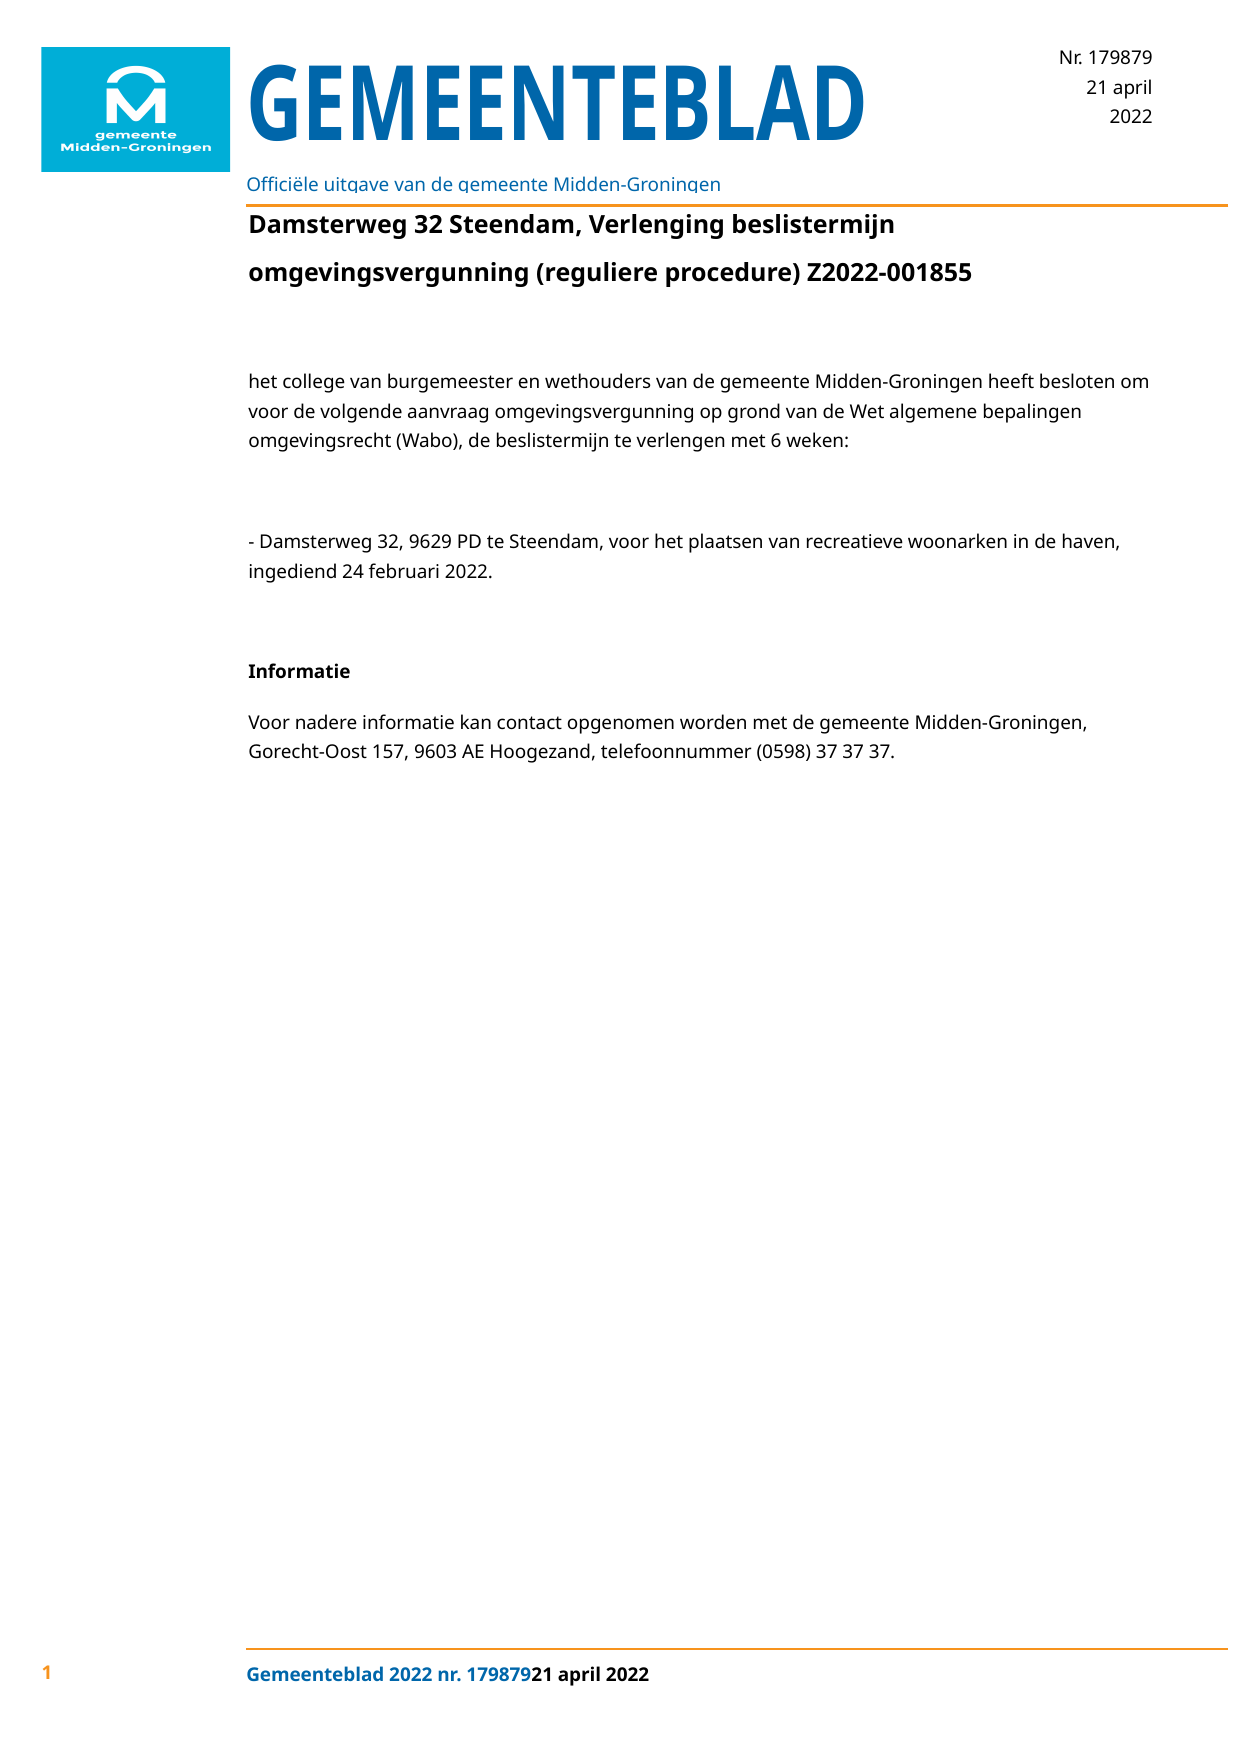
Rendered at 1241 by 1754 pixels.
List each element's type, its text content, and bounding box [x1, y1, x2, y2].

text het college van burgemeester en wethouders van de gemeente Midden-Groningen heeft besloten om voor de volgende aanvraag omgevingsvergunning op grond van de Wet algemene bepalingen omgevingsrecht (Wabo), de beslistermijn te verlengen met 6 weken: [248, 368, 1152, 453]
text Voor nadere informatie kan contact opgenomen worden met de gemeente Midden-Groningen, Gorecht-Oost 157, 9603 AE Hoogezand, telefoonnummer (0598) 37 37 37. [248, 709, 1152, 764]
picture [108, 66, 164, 82]
picture [184, 146, 190, 153]
picture [107, 89, 165, 122]
text Informatie [248, 659, 1152, 684]
text Damsterweg 32 Steendam, Verlenging beslistermijn omgevingsvergunning (reguliere procedure) Z2022-001855 [248, 207, 1152, 288]
text - Damsterweg 32, 9629 PD te Steendam, voor het plaatsen van recreatieve woonarken in de haven, ingediend 24 februari 2022. [248, 528, 1152, 584]
